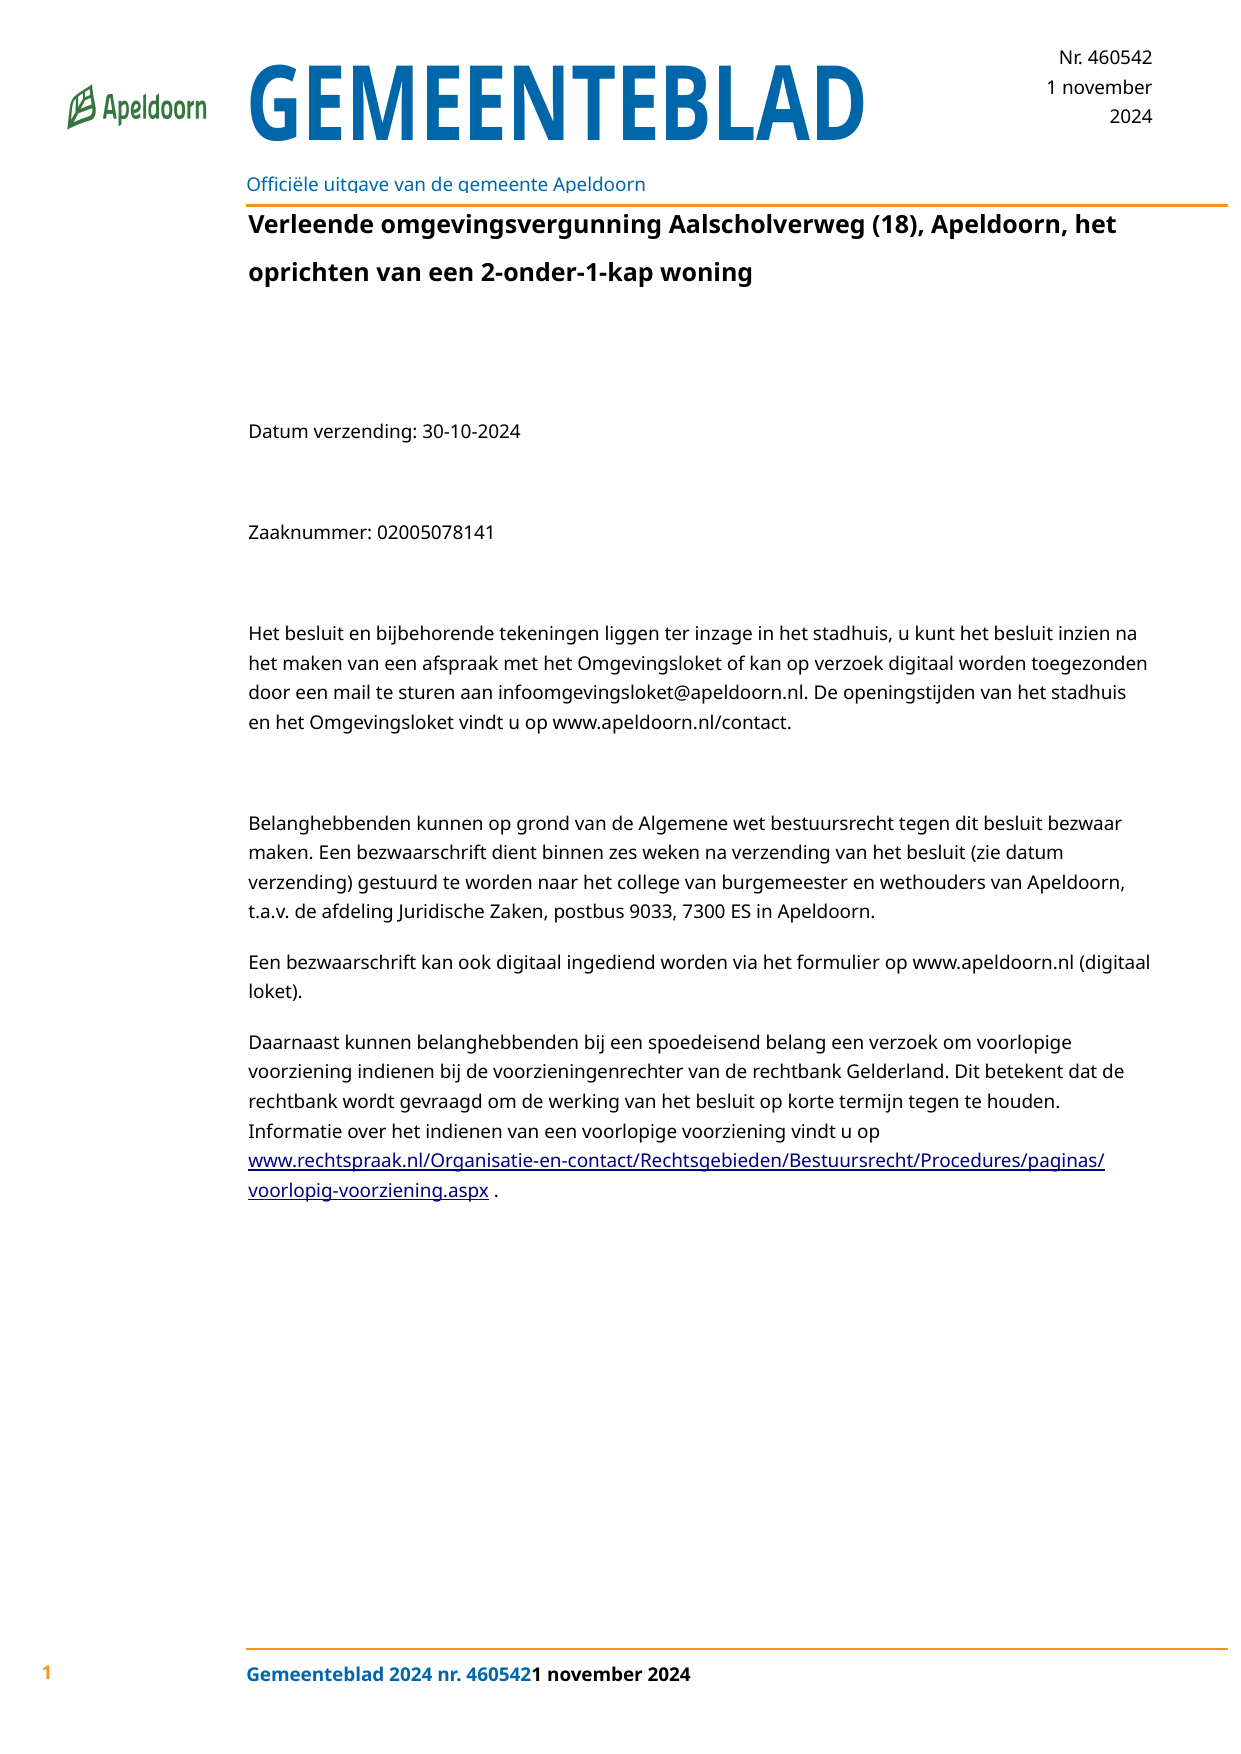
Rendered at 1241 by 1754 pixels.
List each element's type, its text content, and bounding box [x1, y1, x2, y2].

text Een bezwaarschrift kan ook digitaal ingediend worden via het formulier op www.apeldoorn.nl (digitaal loket). [248, 949, 1152, 1004]
text Het besluit en bijbehorende tekeningen liggen ter inzage in het stadhuis, u kunt het besluit inzien na het maken van een afspraak met het Omgevingsloket of kan op verzoek digitaal worden toegezonden door een mail te sturen aan infoomgevingsloket@apeldoorn.nl. De openingstijden van het stadhuis en het Omgevingsloket vindt u op www.apeldoorn.nl/contact. [248, 620, 1152, 735]
picture [41, 47, 231, 172]
text Zaaknummer: 02005078141 [248, 519, 1152, 545]
text Datum verzending: 30-10-2024 [248, 419, 1152, 444]
text Verleende omgevingsvergunning Aalscholverweg (18), Apeldoorn, het oprichten van een 2-onder-1-kap woning [248, 207, 1152, 288]
text Daarnaast kunnen belanghebbenden bij een spoedeisend belang een verzoek om voorlopige voorziening indienen bij de voorzieningenrechter van de rechtbank Gelderland. Dit betekent dat de rechtbank wordt gevraagd om de werking van het besluit op korte termijn tegen te houden. Informatie over het indienen van een voorlopige voorziening vindt u op www.rechtspraak.nl/Organisatie-en-contact/Rechtsgebieden/Bestuursrecht/Procedures/paginas/voorlopig-voorziening.aspx . [248, 1029, 1152, 1203]
text Belanghebbenden kunnen op grond van de Algemene wet bestuursrecht tegen dit besluit bezwaar maken. Een bezwaarschrift dient binnen zes weken na verzending van het besluit (zie datum verzending) gestuurd te worden naar het college van burgemeester en wethouders van Apeldoorn, t.a.v. de afdeling Juridische Zaken, postbus 9033, 7300 ES in Apeldoorn. [248, 810, 1152, 924]
